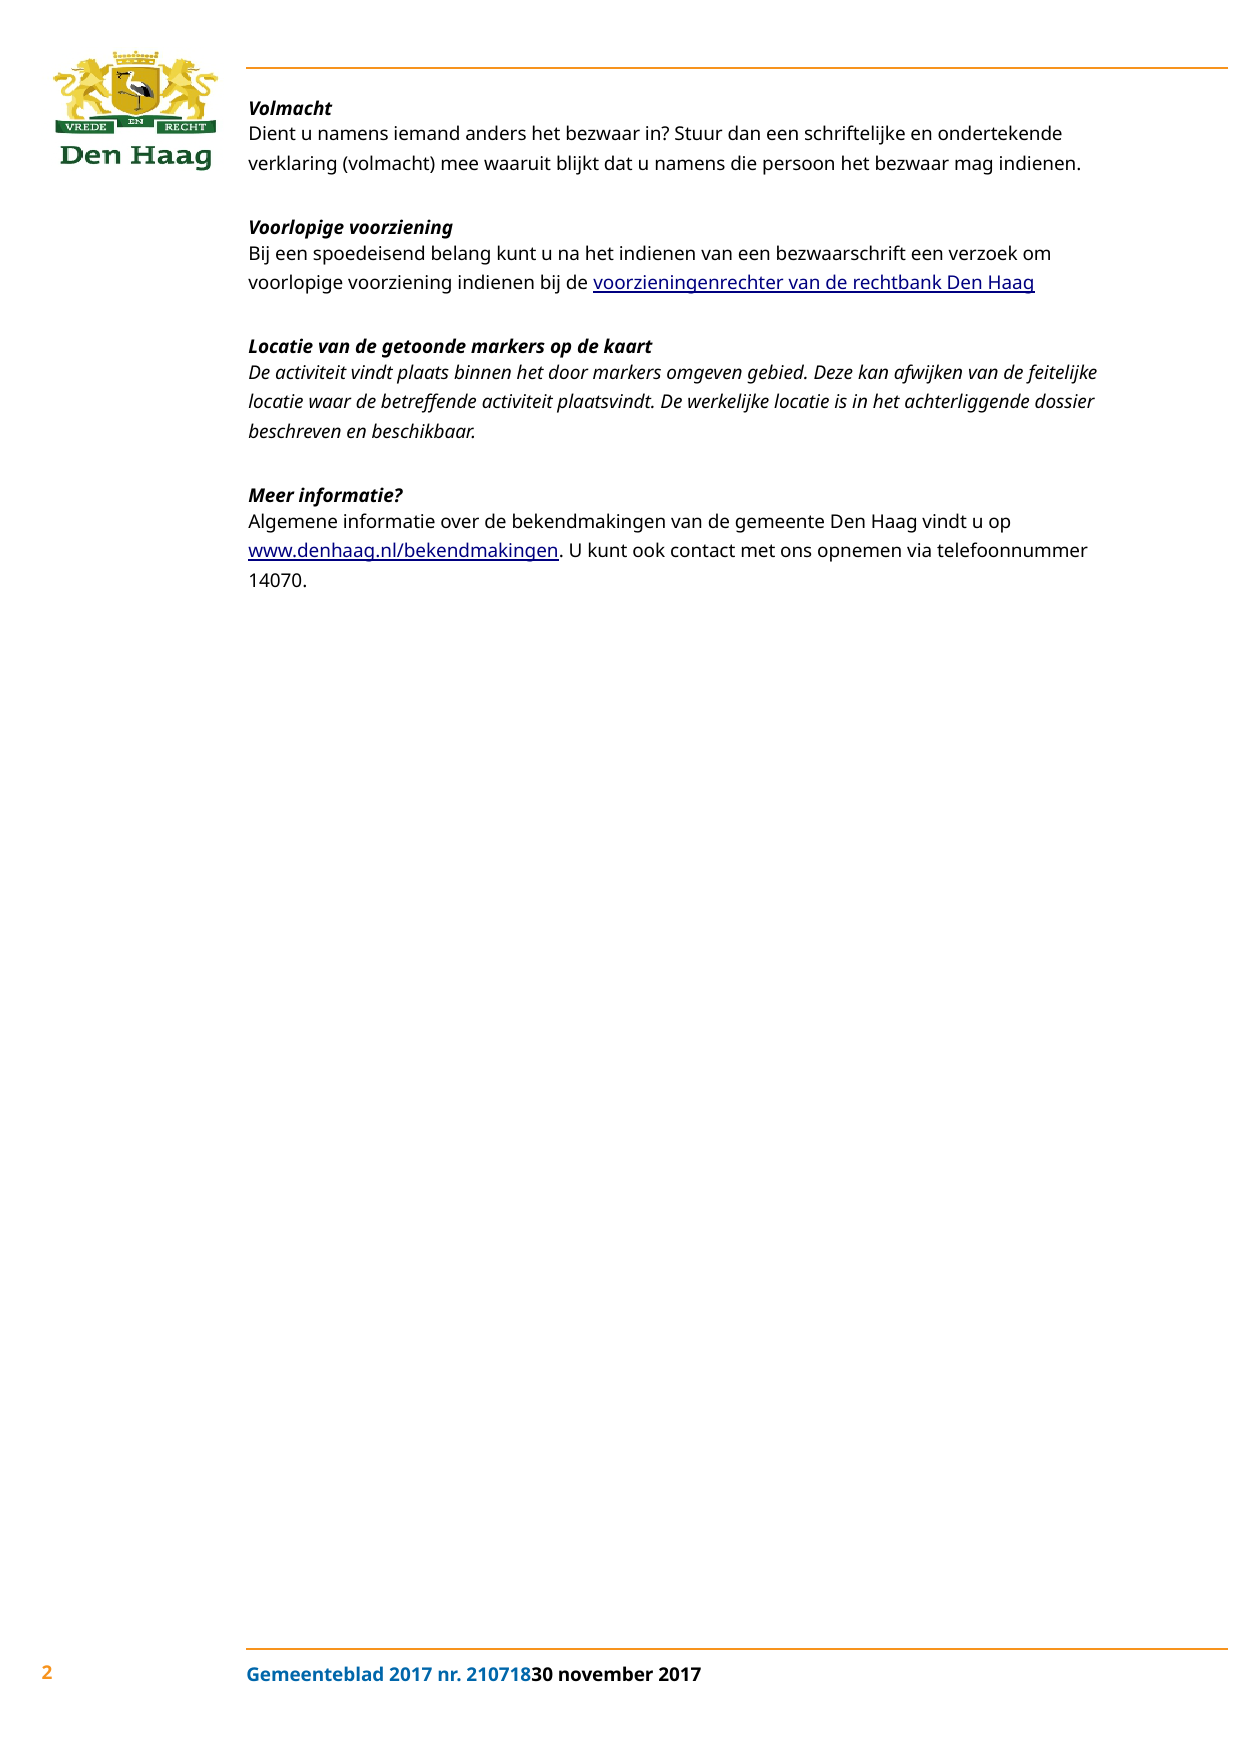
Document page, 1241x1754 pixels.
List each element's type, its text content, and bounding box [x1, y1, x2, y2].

text Locatie van de getoonde markers op de kaart [248, 333, 1152, 359]
text Dient u namens iemand anders het bezwaar in? Stuur dan een schriftelijke en ondertekende verklaring (volmacht) mee waaruit blijkt dat u namens die persoon het bezwaar mag indienen. [248, 121, 1152, 176]
text Volmacht [248, 95, 1152, 121]
text Meer informatie? [248, 482, 1152, 508]
text Algemene informatie over de bekendmakingen van de gemeente Den Haag vindt u op www.denhaag.nl/bekendmakingen. U kunt ook contact met ons opnemen via telefoonnummer 14070. [248, 508, 1152, 593]
text Voorlopige voorziening [248, 214, 1152, 240]
text De activiteit vindt plaats binnen het door markers omgeven gebied. Deze kan afwijken van de feitelijke locatie waar de betreffende activiteit plaatsvindt. De werkelijke locatie is in het achterliggende dossier beschreven en beschikbaar. [248, 359, 1152, 444]
text Bij een spoedeisend belang kunt u na het indienen van een bezwaarschrift een verzoek om voorlopige voorziening indienen bij de voorzieningenrechter van de rechtbank Den Haag [248, 240, 1152, 295]
picture [41, 47, 231, 172]
